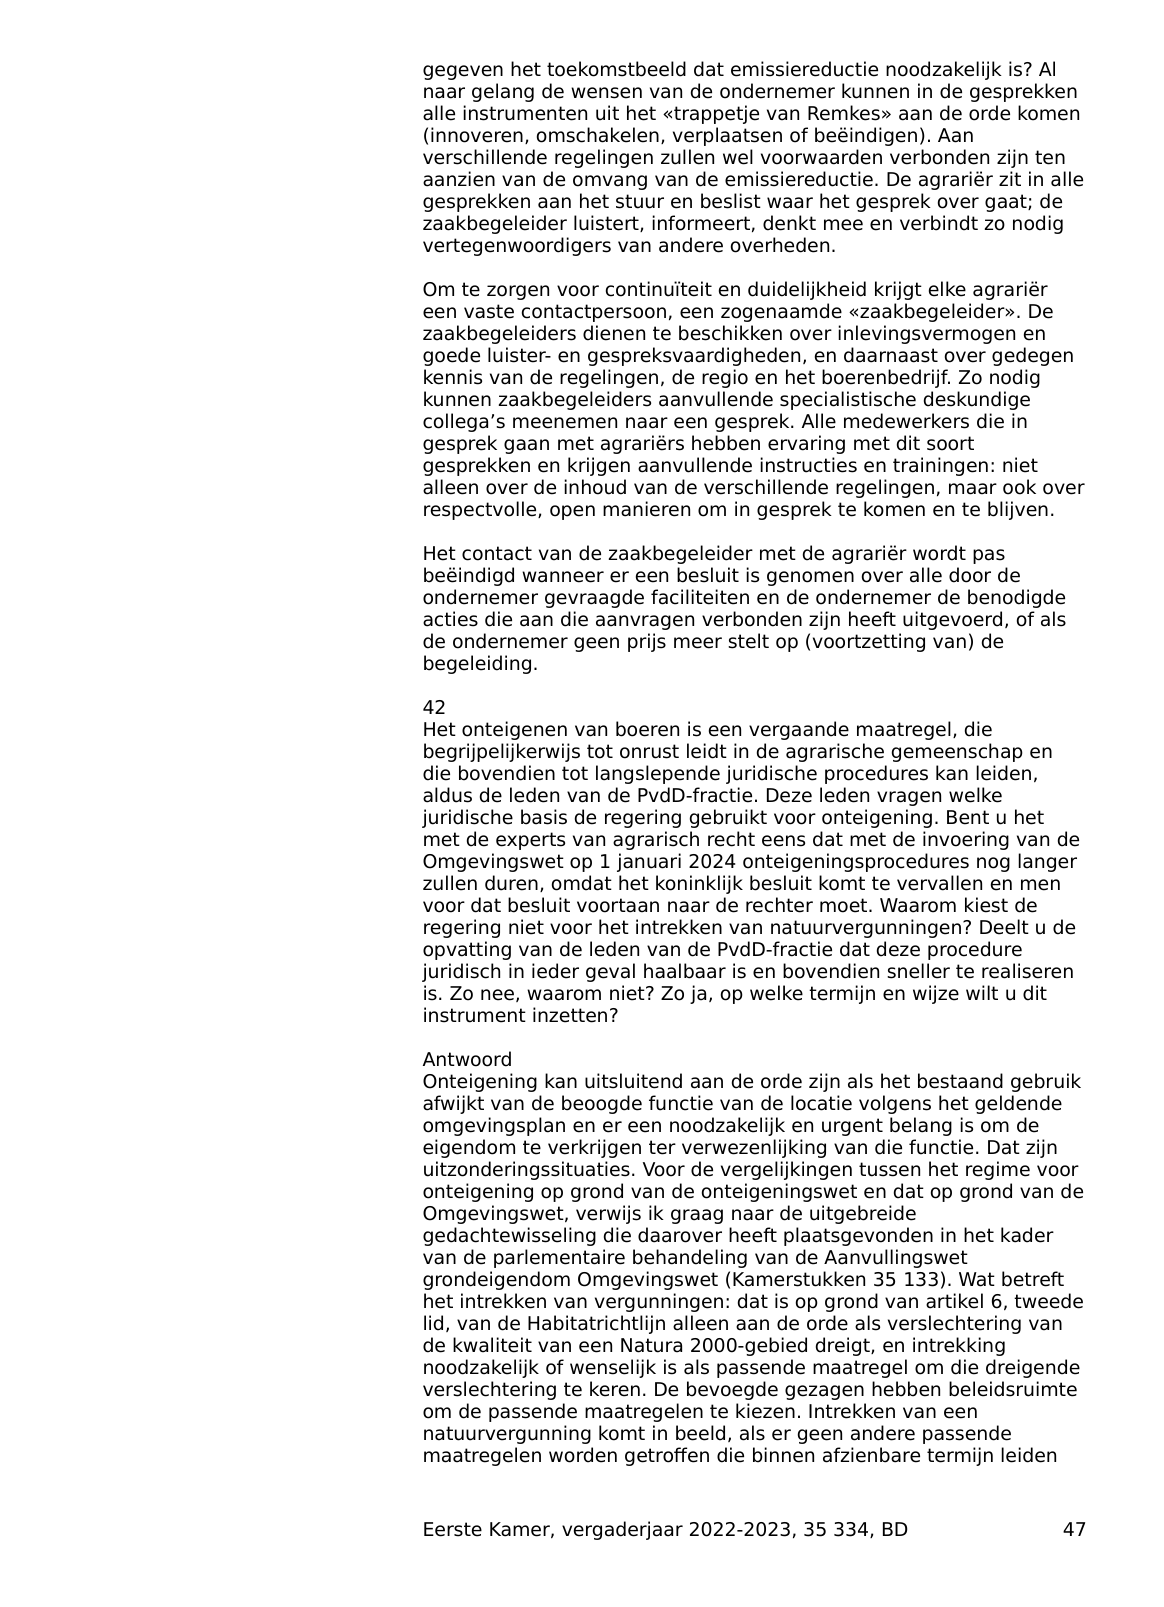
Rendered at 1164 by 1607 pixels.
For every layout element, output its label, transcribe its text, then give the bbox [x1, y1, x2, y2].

text Onteigening kan uitsluitend aan de orde zijn als het bestaand gebruik afwijkt van de beoogde functie van de locatie volgens het geldende omgevingsplan en er een noodzakelijk en urgent belang is om de eigendom te verkrijgen ter verwezenlijking van die functie. Dat zijn uitzonderingssituaties. Voor de vergelijkingen tussen het regime voor onteigening op grond van de onteigeningswet en dat op grond van de Omgevingswet, verwijs ik graag naar de uitgebreide gedachtewisseling die daarover heeft plaatsgevonden in het kader van de parlementaire behandeling van de Aanvullingswet grondeigendom Omgevingswet (Kamerstukken 35 133). Wat betreft het intrekken van vergunningen: dat is op grond van artikel 6, tweede lid, van de Habitatrichtlijn alleen aan de orde als verslechtering van de kwaliteit van een Natura 2000-gebied dreigt, en intrekking noodzakelijk of wenselijk is als passende maatregel om die dreigende verslechtering te keren. De bevoegde gezagen hebben beleidsruimte om de passende maatregelen te kiezen. Intrekken van een natuurvergunning komt in beeld, als er geen andere passende maatregelen worden getroffen die binnen afzienbare termijn leiden [422, 1071, 1087, 1467]
text Het contact van de zaakbegeleider met de agrariër wordt pas beëindigd wanneer er een besluit is genomen over alle door de ondernemer gevraagde faciliteiten en de ondernemer de benodigde acties die aan die aanvragen verbonden zijn heeft uitgevoerd, of als de ondernemer geen prijs meer stelt op (voortzetting van) de begeleiding. [422, 543, 1087, 675]
text gegeven het toekomstbeeld dat emissiereductie noodzakelijk is? Al naar gelang de wensen van de ondernemer kunnen in de gesprekken alle instrumenten uit het «trappetje van Remkes» aan de orde komen (innoveren, omschakelen, verplaatsen of beëindigen). Aan verschillende regelingen zullen wel voorwaarden verbonden zijn ten aanzien van de omvang van de emissiereductie. De agrariër zit in alle gesprekken aan het stuur en beslist waar het gesprek over gaat; de zaakbegeleider luistert, informeert, denkt mee en verbindt zo nodig vertegenwoordigers van andere overheden. [422, 59, 1087, 257]
text 42 [422, 697, 1087, 719]
text Het onteigenen van boeren is een vergaande maatregel, die begrijpelijkerwijs tot onrust leidt in de agrarische gemeenschap en die bovendien tot langslepende juridische procedures kan leiden, aldus de leden van de PvdD-fractie. Deze leden vragen welke juridische basis de regering gebruikt voor onteigening. Bent u het met de experts van agrarisch recht eens dat met de invoering van de Omgevingswet op 1 januari 2024 onteigeningsprocedures nog langer zullen duren, omdat het koninklijk besluit komt te vervallen en men voor dat besluit voortaan naar de rechter moet. Waarom kiest de regering niet voor het intrekken van natuurvergunningen? Deelt u de opvatting van de leden van de PvdD-fractie dat deze procedure juridisch in ieder geval haalbaar is en bovendien sneller te realiseren is. Zo nee, waarom niet? Zo ja, op welke termijn en wijze wilt u dit instrument inzetten? [422, 719, 1087, 1027]
text Om te zorgen voor continuïteit en duidelijkheid krijgt elke agrariër een vaste contactpersoon, een zogenaamde «zaakbegeleider». De zaakbegeleiders dienen te beschikken over inlevingsvermogen en goede luister- en gespreksvaardigheden, en daarnaast over gedegen kennis van de regelingen, de regio en het boerenbedrijf. Zo nodig kunnen zaakbegeleiders aanvullende specialistische deskundige collega’s meenemen naar een gesprek. Alle medewerkers die in gesprek gaan met agrariërs hebben ervaring met dit soort gesprekken en krijgen aanvullende instructies en trainingen: niet alleen over de inhoud van de verschillende regelingen, maar ook over respectvolle, open manieren om in gesprek te komen en te blijven. [422, 279, 1087, 521]
text Antwoord [422, 1049, 1087, 1071]
